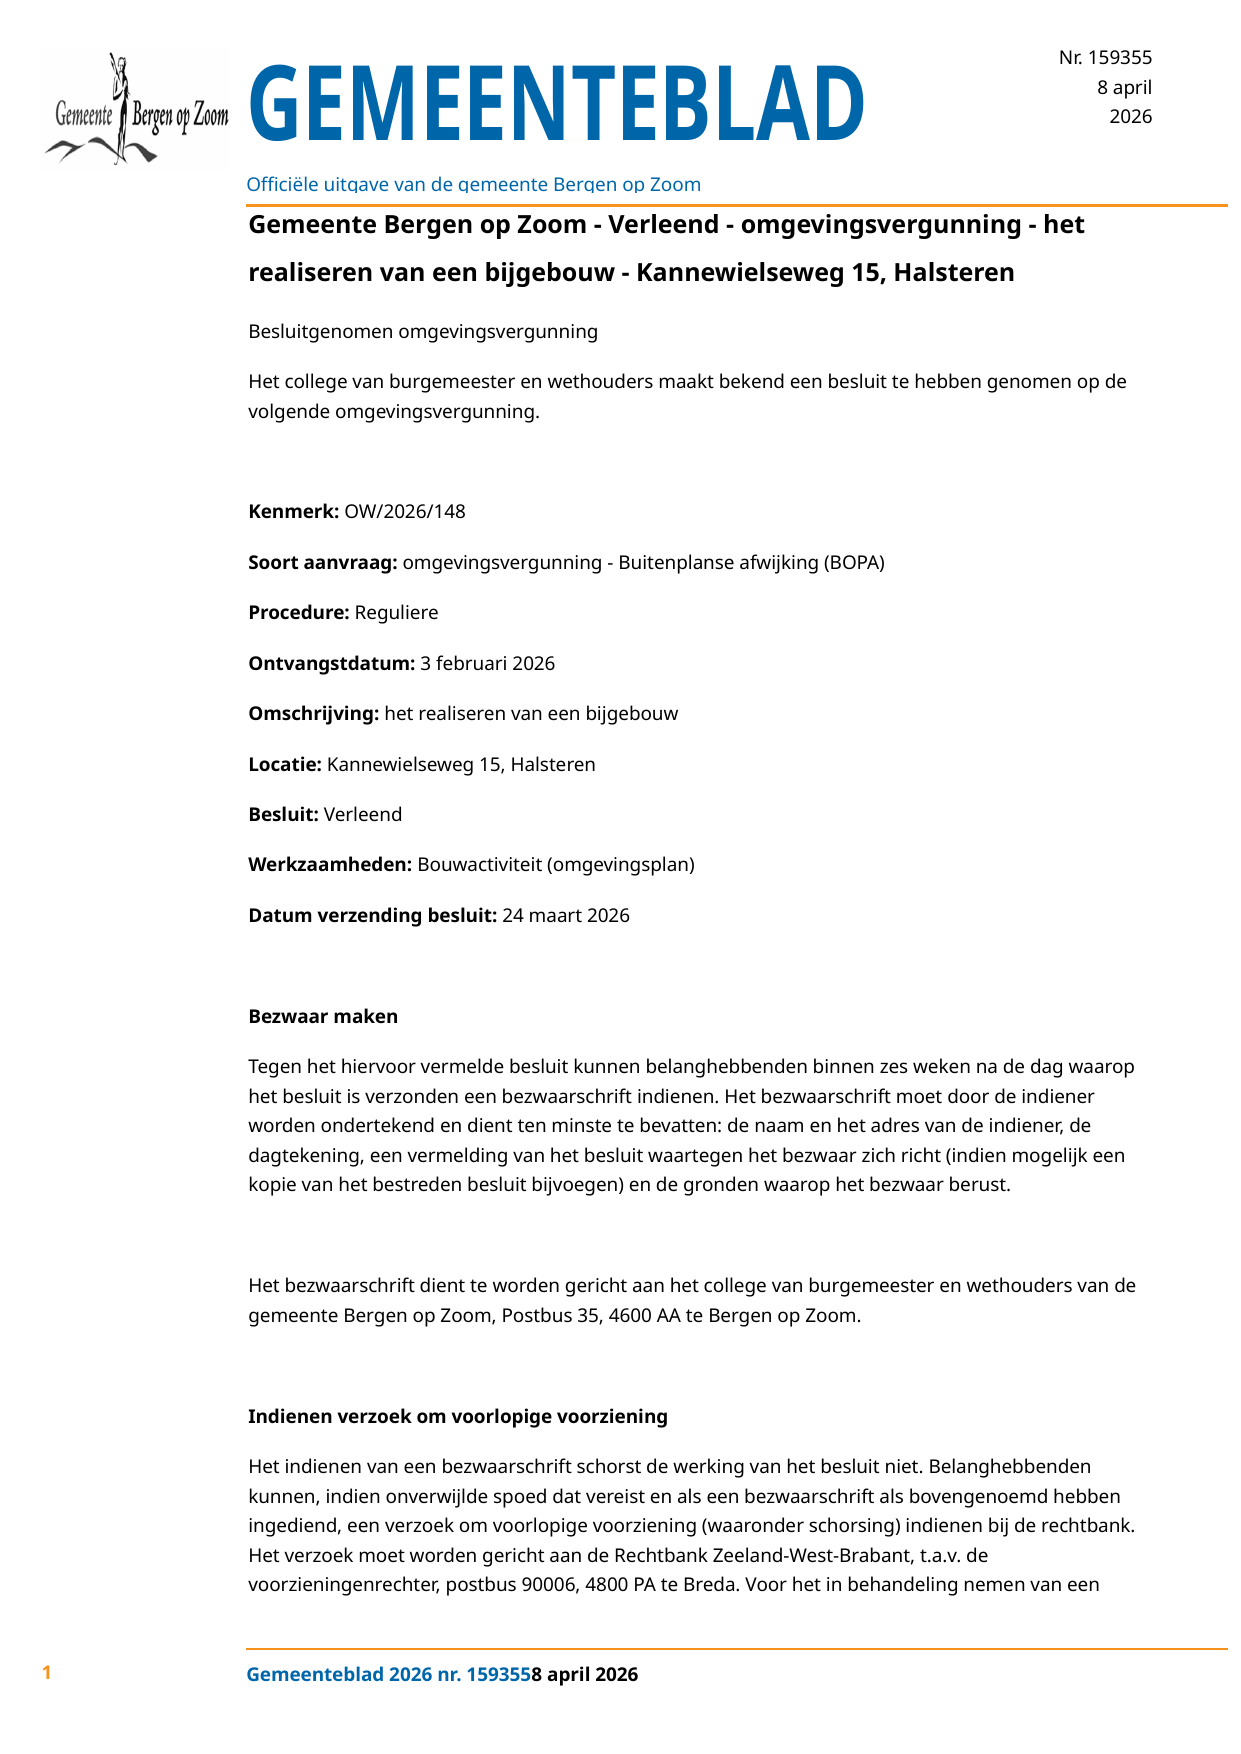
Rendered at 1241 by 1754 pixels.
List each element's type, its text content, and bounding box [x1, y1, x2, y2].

text Het college van burgemeester en wethouders maakt bekend een besluit te hebben genomen op de volgende omgevingsvergunning. [248, 368, 1152, 424]
text Het bezwaarschrift dient te worden gericht aan het college van burgemeester en wethouders van de gemeente Bergen op Zoom, Postbus 35, 4600 AA te Bergen op Zoom. [248, 1272, 1152, 1328]
text Tegen het hiervoor vermelde besluit kunnen belanghebbenden binnen zes weken na de dag waarop het besluit is verzonden een bezwaarschrift indienen. Het bezwaarschrift moet door de indiener worden ondertekend en dient ten minste te bevatten: de naam en het adres van de indiener, de dagtekening, een vermelding van het besluit waartegen het bezwaar zich richt (indien mogelijk een kopie van het bestreden besluit bijvoegen) en de gronden waarop het bezwaar berust. [248, 1053, 1152, 1197]
text Kenmerk: OW/2026/148 [248, 499, 1152, 524]
text Werkzaamheden: Bouwactiviteit (omgevingsplan) [248, 852, 1152, 877]
picture [41, 47, 231, 172]
text Bezwaar maken [248, 1003, 1152, 1029]
text Locatie: Kannewielseweg 15, Halsteren [248, 751, 1152, 777]
text Omschrijving: het realiseren van een bijgebouw [248, 700, 1152, 726]
text Besluit: Verleend [248, 801, 1152, 827]
text Soort aanvraag: omgevingsvergunning - Buitenplanse afwijking (BOPA) [248, 549, 1152, 575]
text Procedure: Reguliere [248, 599, 1152, 625]
text Indienen verzoek om voorlopige voorziening [248, 1403, 1152, 1429]
text Gemeente Bergen op Zoom - Verleend - omgevingsvergunning - het realiseren van een bijgebouw - Kannewielseweg 15, Halsteren [248, 207, 1152, 288]
text Besluitgenomen omgevingsvergunning [248, 318, 1152, 344]
text Datum verzending besluit: 24 maart 2026 [248, 902, 1152, 928]
text Het indienen van een bezwaarschrift schorst de werking van het besluit niet. Belanghebbenden kunnen, indien onverwijlde spoed dat vereist en als een bezwaarschrift als bovengenoemd hebben ingediend, een verzoek om voorlopige voorziening (waaronder schorsing) indienen bij de rechtbank. Het verzoek moet worden gericht aan de Rechtbank Zeeland-West-Brabant, t.a.v. de voorzieningenrechter, postbus 90006, 4800 PA te Breda. Voor het in behandeling nemen van een [248, 1453, 1152, 1597]
text Ontvangstdatum: 3 februari 2026 [248, 650, 1152, 676]
